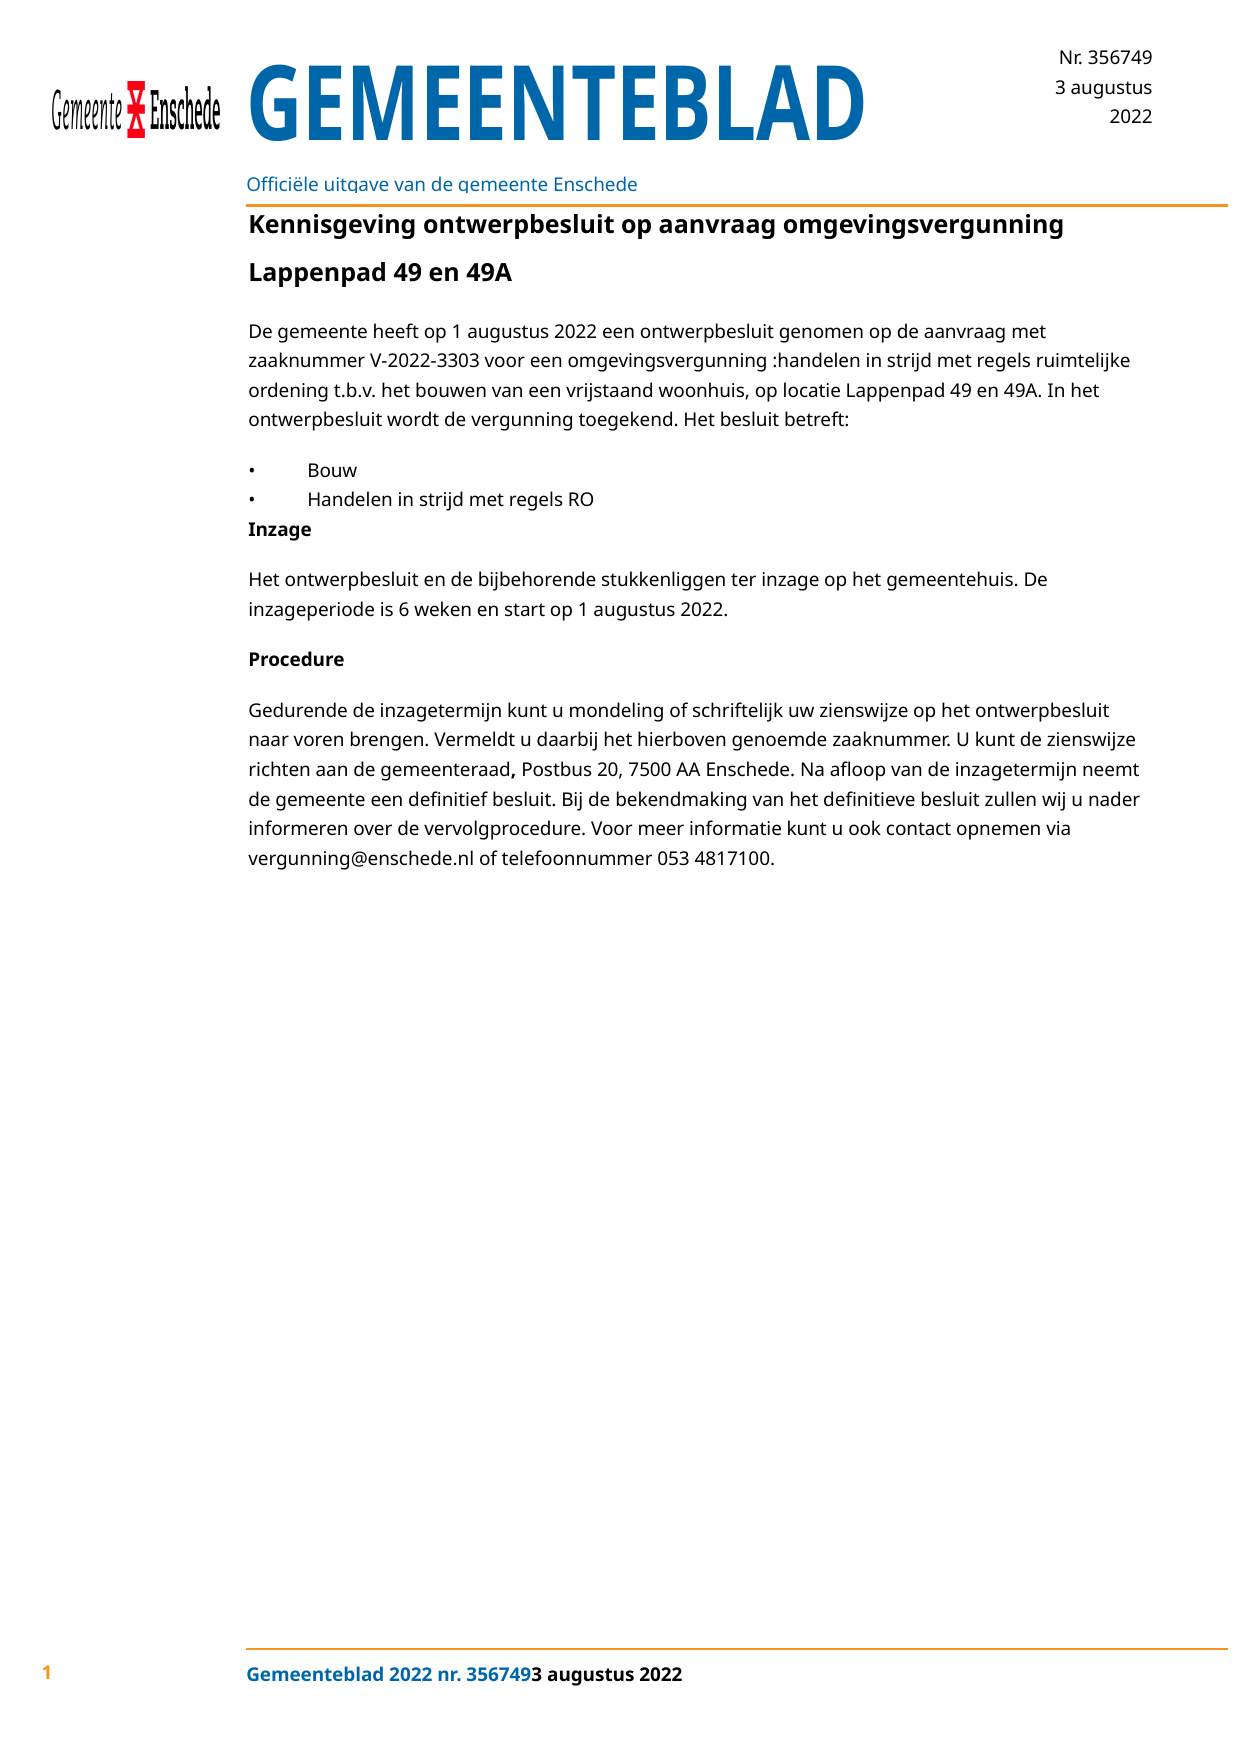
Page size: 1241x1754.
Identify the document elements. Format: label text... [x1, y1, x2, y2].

picture [41, 47, 231, 172]
text Gedurende de inzagetermijn kunt u mondeling of schriftelijk uw zienswijze op het ontwerpbesluit naar voren brengen. Vermeldt u daarbij het hierboven genoemde zaaknummer. U kunt de zienswijze richten aan de gemeenteraad, Postbus 20, 7500 AA Enschede. Na afloop van de inzagetermijn neemt de gemeente een definitief besluit. Bij de bekendmaking van het definitieve besluit zullen wij u nader informeren over de vervolgprocedure. Voor meer informatie kunt u ook contact opnemen via vergunning@enschede.nl of telefoonnummer 053 4817100. [248, 697, 1152, 871]
text Het ontwerpbesluit en de bijbehorende stukkenliggen ter inzage op het gemeentehuis. De inzageperiode is 6 weken en start op 1 augustus 2022. [248, 567, 1152, 622]
text De gemeente heeft op 1 augustus 2022 een ontwerpbesluit genomen op de aanvraag met zaaknummer V-2022-3303 voor een omgevingsvergunning :handelen in strijd met regels ruimtelijke ordening t.b.v. het bouwen van een vrijstaand woonhuis, op locatie Lappenpad 49 en 49A. In het ontwerpbesluit wordt de vergunning toegekend. Het besluit betreft: [248, 318, 1152, 432]
text Kennisgeving ontwerpbesluit op aanvraag omgevingsvergunning Lappenpad 49 en 49A [248, 207, 1152, 288]
text Procedure [248, 647, 1152, 672]
text Inzage [248, 516, 1152, 542]
list Bouw [248, 457, 1152, 483]
list Handelen in strijd met regels RO [248, 487, 1152, 512]
